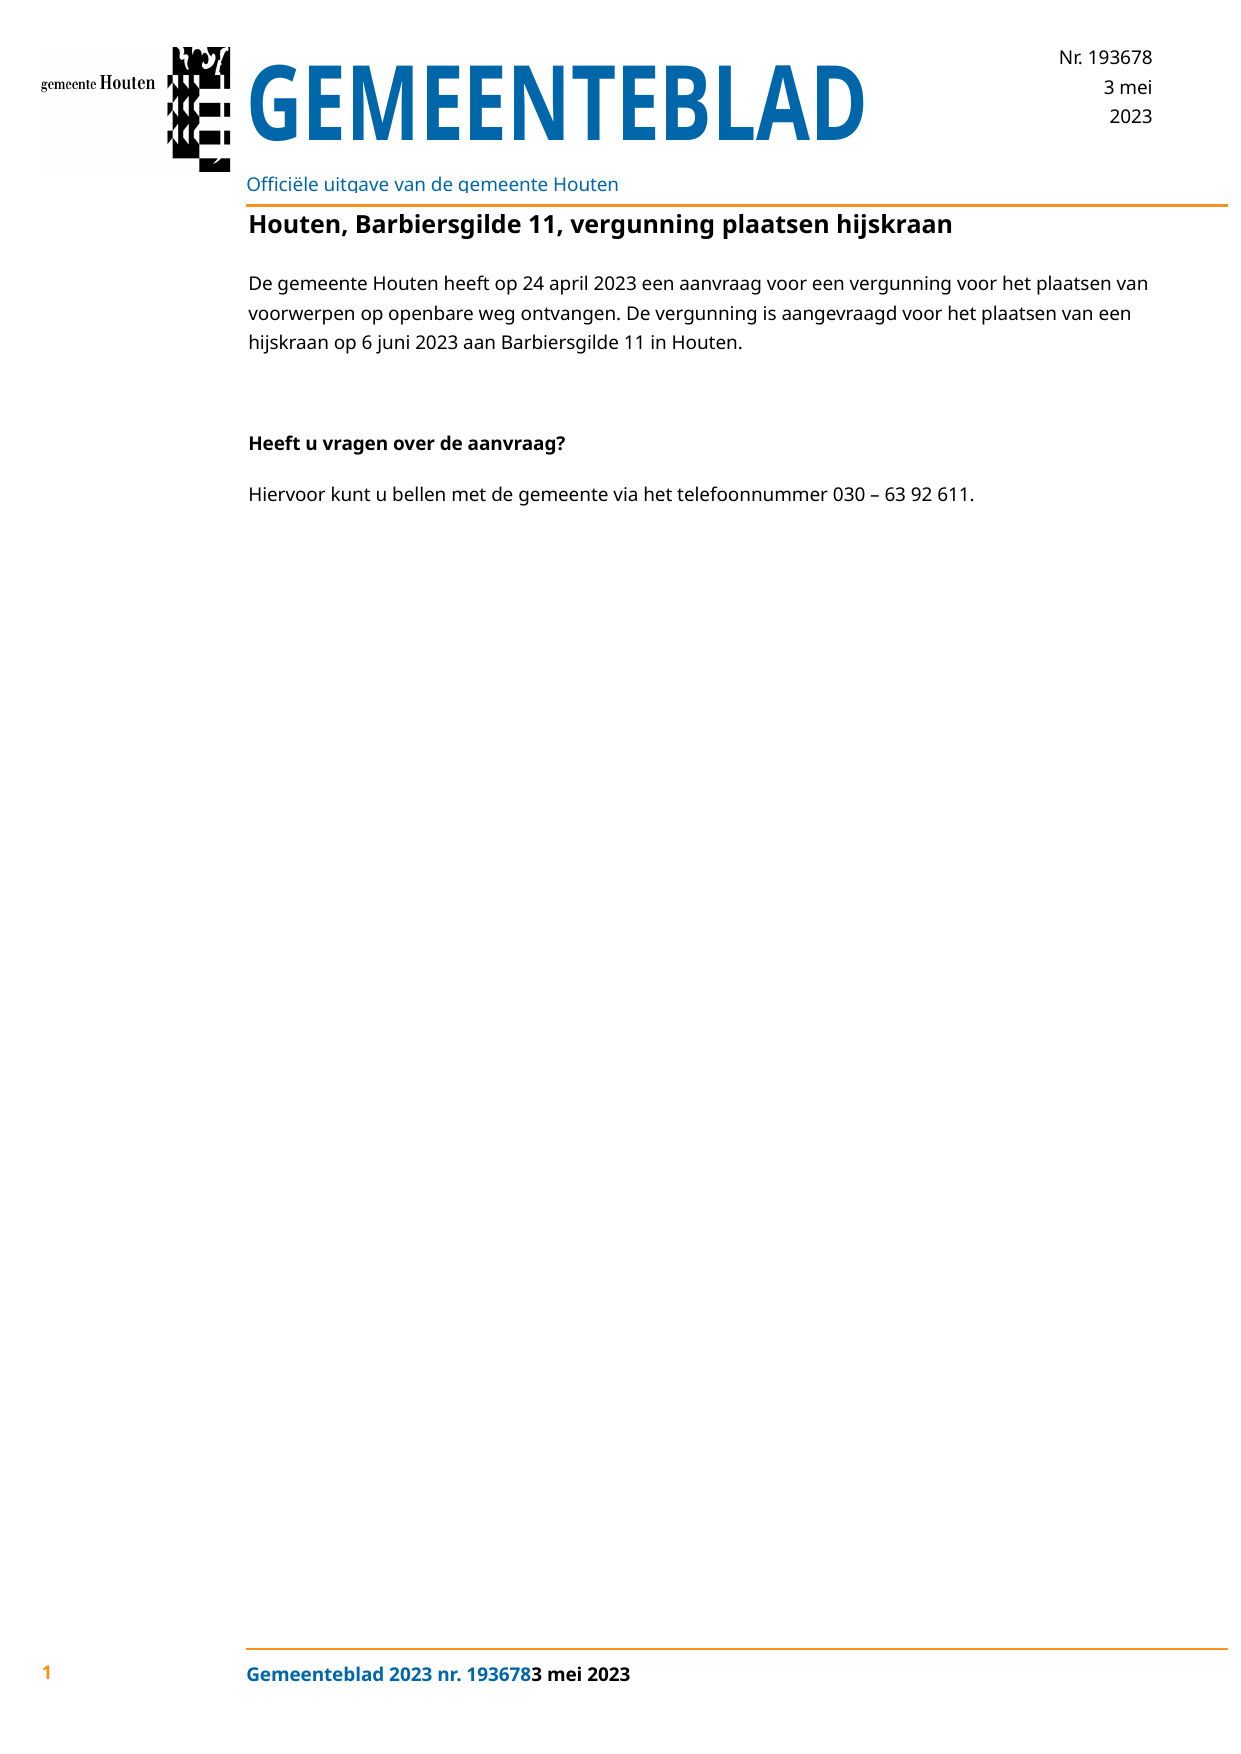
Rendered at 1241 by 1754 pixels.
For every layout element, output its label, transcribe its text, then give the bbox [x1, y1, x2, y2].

text Houten, Barbiersgilde 11, vergunning plaatsen hijskraan [248, 207, 1152, 241]
text Hiervoor kunt u bellen met de gemeente via het telefoonnummer 030 – 63 92 611. [248, 481, 1152, 506]
picture [41, 47, 231, 172]
text De gemeente Houten heeft op 24 april 2023 een aanvraag voor een vergunning voor het plaatsen van voorwerpen op openbare weg ontvangen. De vergunning is aangevraagd voor het plaatsen van een hijskraan op 6 juni 2023 aan Barbiersgilde 11 in Houten. [248, 270, 1152, 355]
text Heeft u vragen over de aanvraag? [248, 430, 1152, 456]
